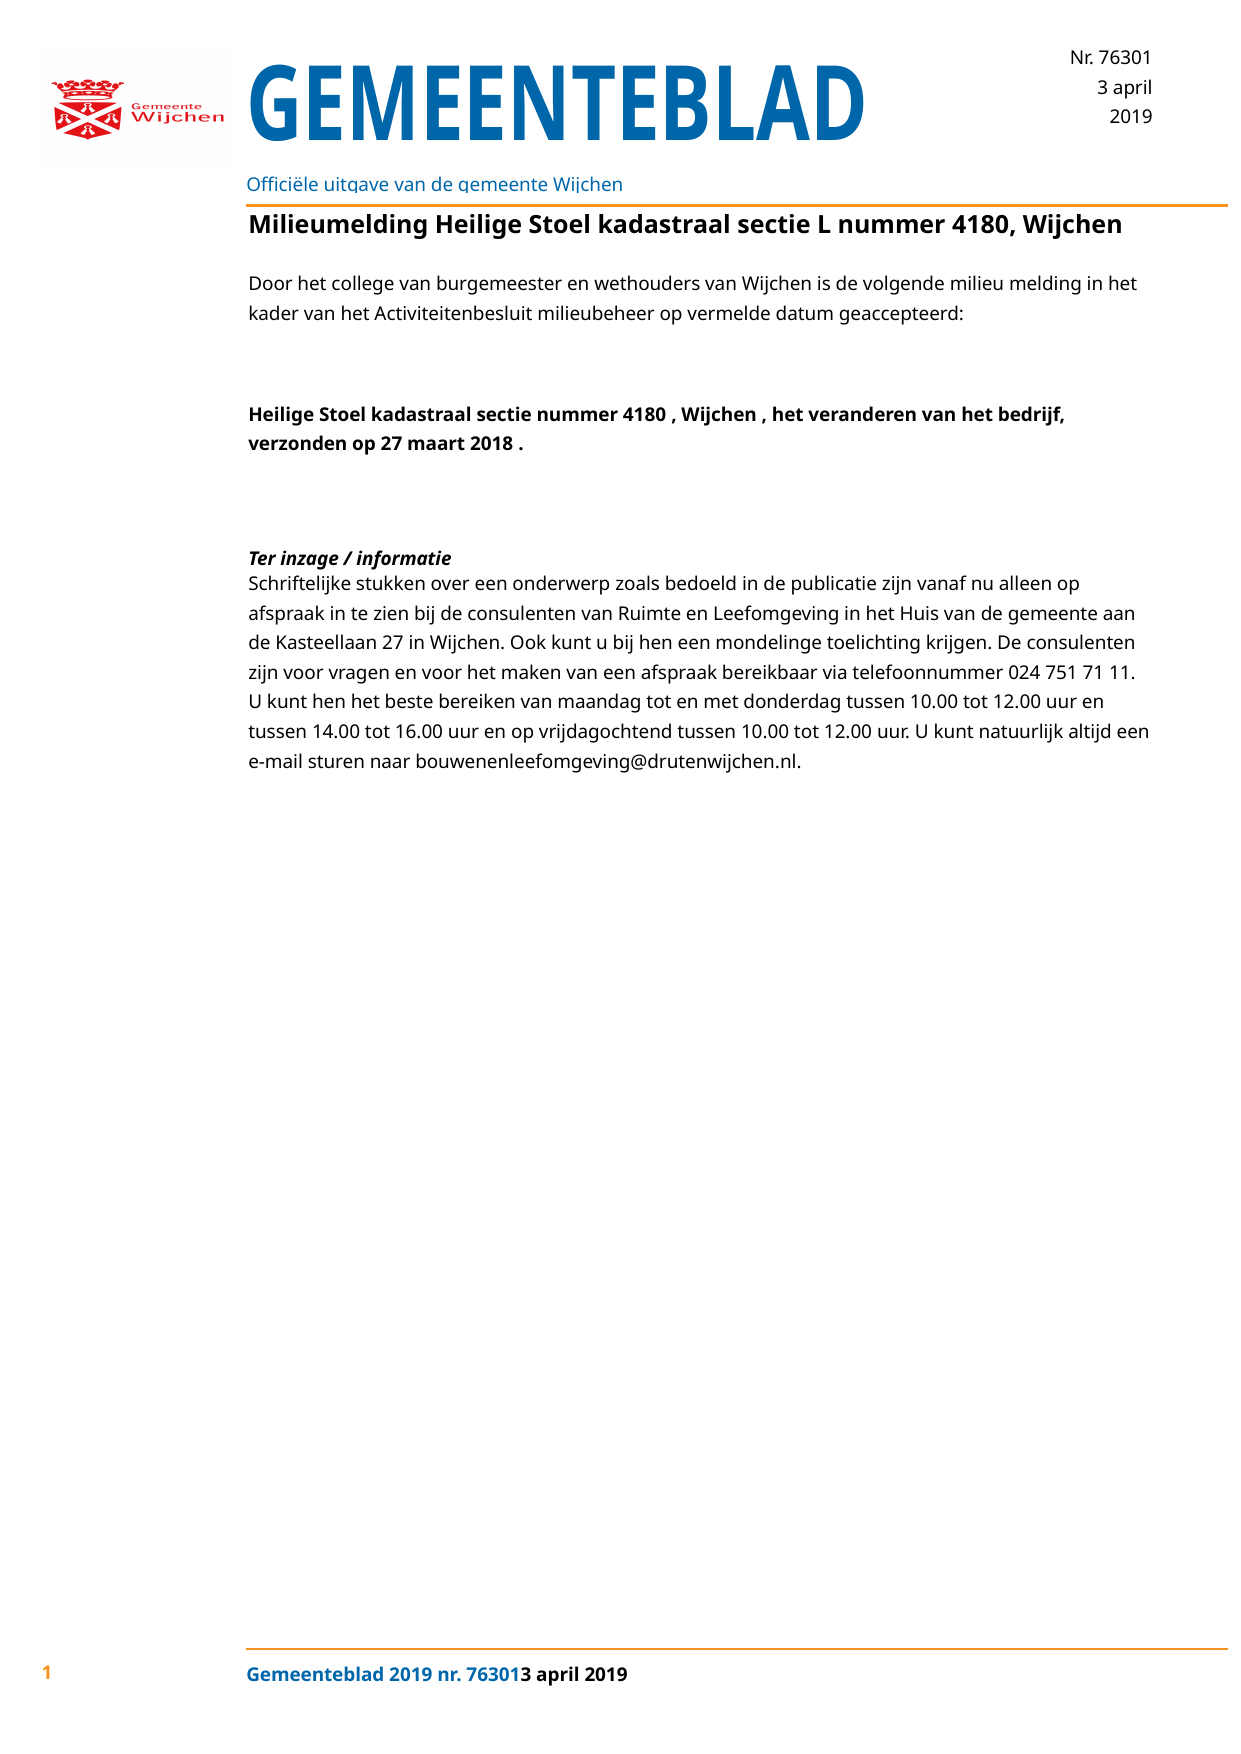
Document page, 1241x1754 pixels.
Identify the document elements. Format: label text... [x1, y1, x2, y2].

text Schriftelijke stukken over een onderwerp zoals bedoeld in de publicatie zijn vanaf nu alleen op afspraak in te zien bij de consulenten van Ruimte en Leefomgeving in het Huis van de gemeente aan de Kasteellaan 27 in Wijchen. Ook kunt u bij hen een mondelinge toelichting krijgen. De consulenten zijn voor vragen en voor het maken van een afspraak bereikbaar via telefoonnummer 024 751 71 11. U kunt hen het beste bereiken van maandag tot en met donderdag tussen 10.00 tot 12.00 uur en tussen 14.00 tot 16.00 uur en op vrijdagochtend tussen 10.00 tot 12.00 uur. U kunt natuurlijk altijd een e-mail sturen naar bouwenenleefomgeving@drutenwijchen.nl. [248, 570, 1152, 774]
picture [41, 47, 231, 172]
text Ter inzage / informatie [248, 545, 1152, 570]
text Milieumelding Heilige Stoel kadastraal sectie L nummer 4180, Wijchen [248, 207, 1152, 241]
text Heilige Stoel kadastraal sectie nummer 4180 , Wijchen , het veranderen van het bedrijf, verzonden op 27 maart 2018 . [248, 401, 1152, 456]
text Door het college van burgemeester en wethouders van Wijchen is de volgende milieu melding in het kader van het Activiteitenbesluit milieubeheer op vermelde datum geaccepteerd: [248, 270, 1152, 326]
